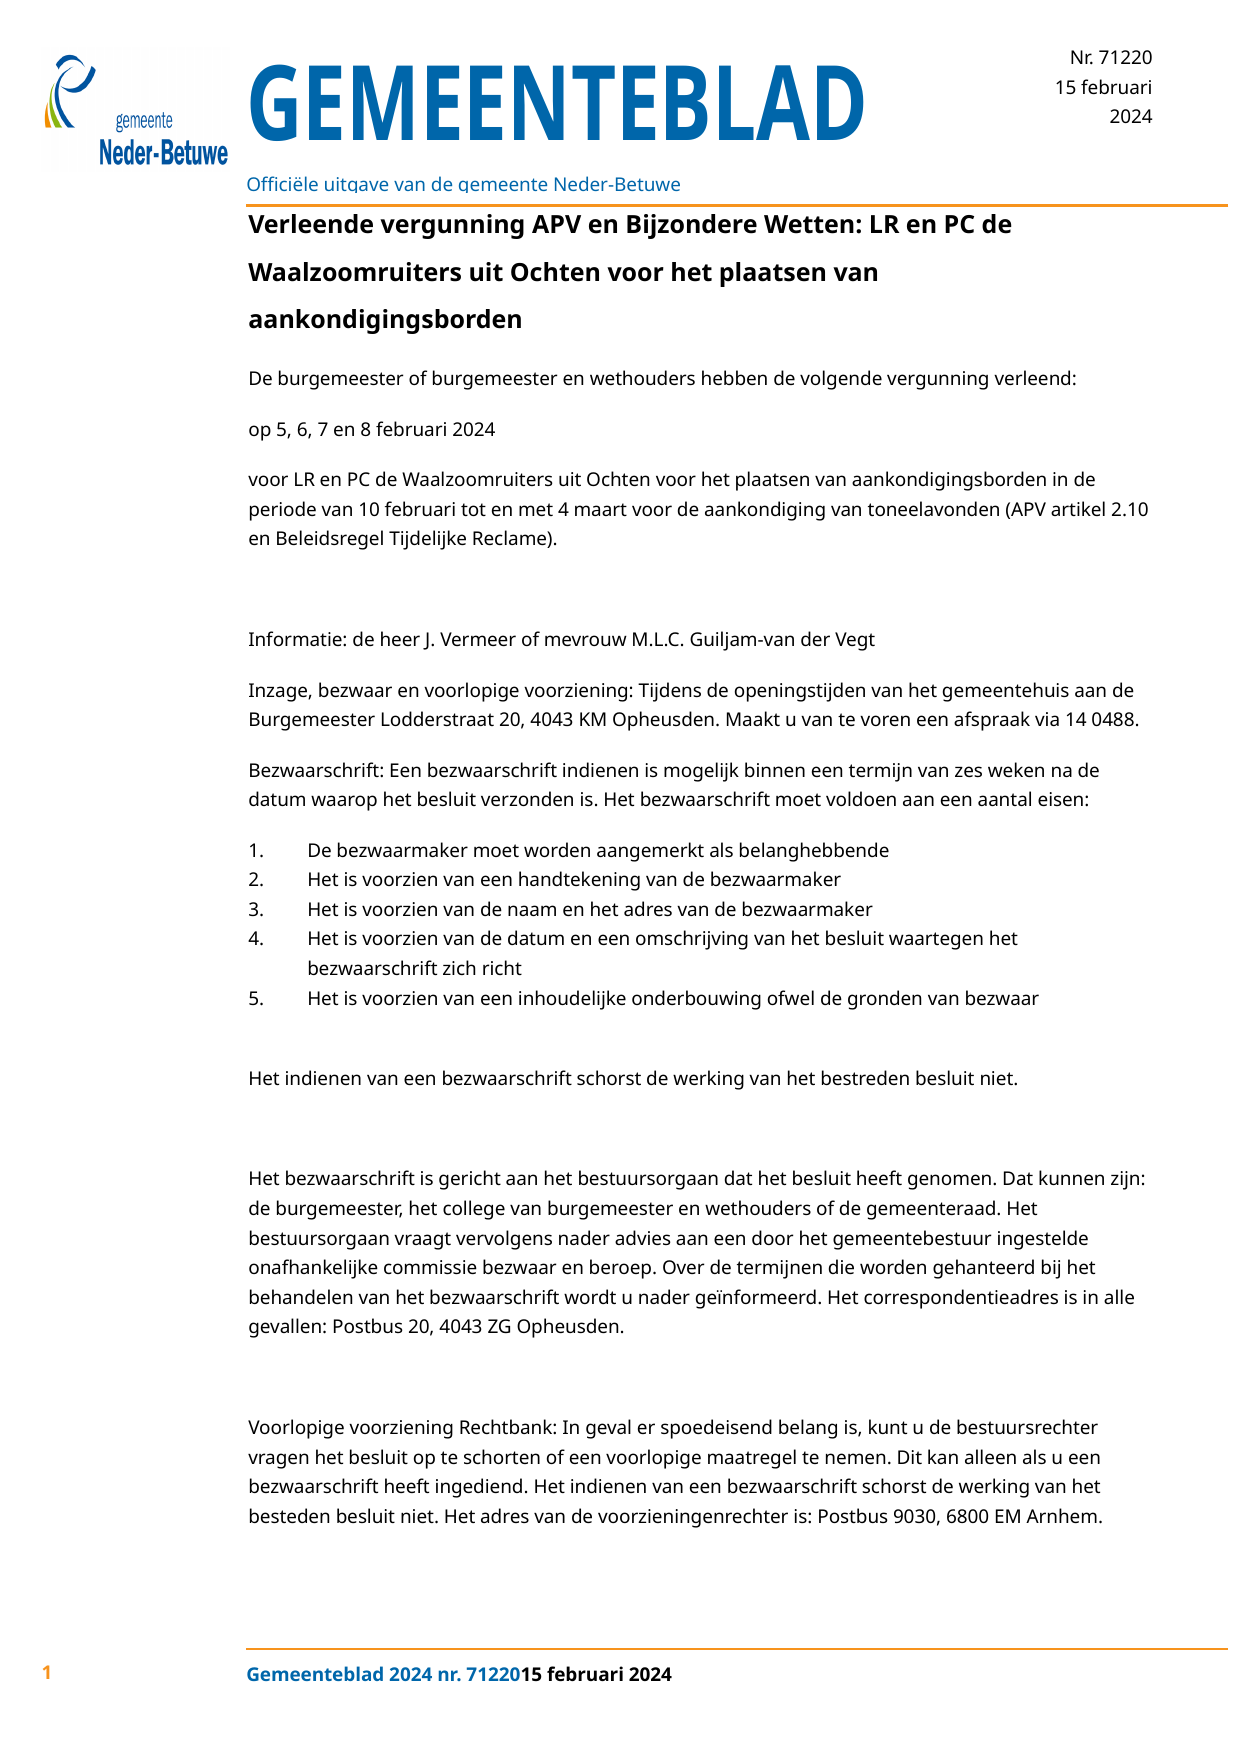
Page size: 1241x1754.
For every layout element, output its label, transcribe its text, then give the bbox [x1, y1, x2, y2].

text Voorlopige voorziening Rechtbank: In geval er spoedeisend belang is, kunt u de bestuursrechter vragen het besluit op te schorten of een voorlopige maatregel te nemen. Dit kan alleen als u een bezwaarschrift heeft ingediend. Het indienen van een bezwaarschrift schorst de werking van het besteden besluit niet. Het adres van de voorzieningenrechter is: Postbus 9030, 6800 EM Arnhem. [248, 1414, 1152, 1529]
text Inzage, bezwaar en voorlopige voorziening: Tijdens de openingstijden van het gemeentehuis aan de Burgemeester Lodderstraat 20, 4043 KM Opheusden. Maakt u van te voren een afspraak via 14 0488. [248, 677, 1152, 732]
list Het is voorzien van de naam en het adres van de bezwaarmaker [248, 896, 1152, 922]
text Bezwaarschrift: Een bezwaarschrift indienen is mogelijk binnen een termijn van zes weken na de datum waarop het besluit verzonden is. Het bezwaarschrift moet voldoen aan een aantal eisen: [248, 757, 1152, 812]
text Informatie: de heer J. Vermeer of mevrouw M.L.C. Guiljam-van der Vegt [248, 626, 1152, 652]
list Het is voorzien van een inhoudelijke onderbouwing ofwel de gronden van bezwaar [248, 985, 1152, 1010]
text op 5, 6, 7 en 8 februari 2024 [248, 416, 1152, 442]
list Het is voorzien van de datum en een omschrijving van het besluit waartegen het bezwaarschrift zich richt [248, 926, 1152, 981]
text Het bezwaarschrift is gericht aan het bestuursorgaan dat het besluit heeft genomen. Dat kunnen zijn: de burgemeester, het college van burgemeester en wethouders of de gemeenteraad. Het bestuursorgaan vraagt vervolgens nader advies aan een door het gemeentebestuur ingestelde onafhankelijke commissie bezwaar en beroep. Over de termijnen die worden gehanteerd bij het behandelen van het bezwaarschrift wordt u nader geïnformeerd. Het correspondentieadres is in alle gevallen: Postbus 20, 4043 ZG Opheusden. [248, 1166, 1152, 1339]
picture [41, 47, 231, 172]
list Het is voorzien van een handtekening van de bezwaarmaker [248, 866, 1152, 892]
list De bezwaarmaker moet worden aangemerkt als belanghebbende [248, 837, 1152, 862]
text voor LR en PC de Waalzoomruiters uit Ochten voor het plaatsen van aankondigingsborden in de periode van 10 februari tot en met 4 maart voor de aankondiging van toneelavonden (APV artikel 2.10 en Beleidsregel Tijdelijke Reclame). [248, 466, 1152, 551]
text Het indienen van een bezwaarschrift schorst de werking van het bestreden besluit niet. [248, 1065, 1152, 1090]
text De burgemeester of burgemeester en wethouders hebben de volgende vergunning verleend: [248, 366, 1152, 391]
text Verleende vergunning APV en Bijzondere Wetten: LR en PC de Waalzoomruiters uit Ochten voor het plaatsen van aankondigingsborden [248, 207, 1152, 336]
